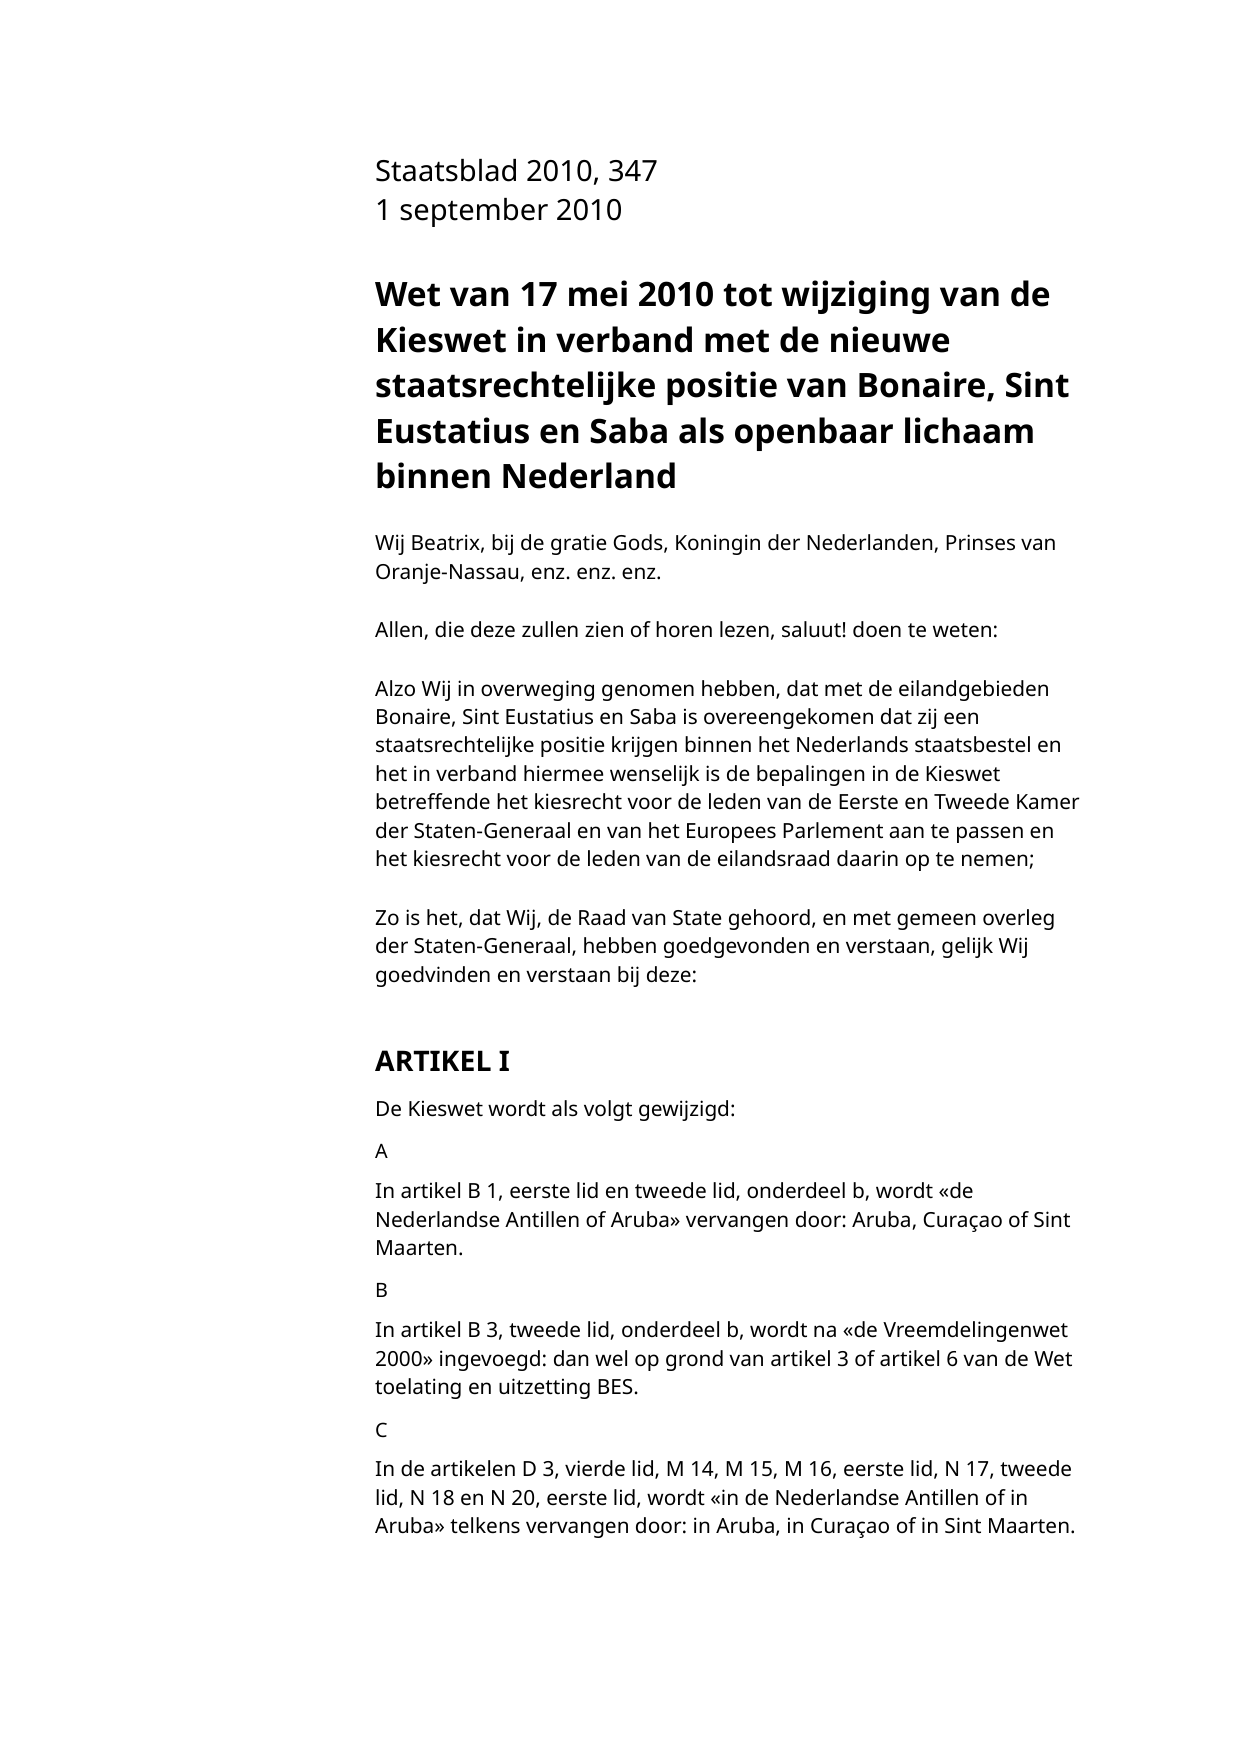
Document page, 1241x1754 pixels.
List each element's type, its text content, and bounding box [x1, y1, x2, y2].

text In de artikelen D 3, vierde lid, M 14, M 15, M 16, eerste lid, N 17, tweede lid, N 18 en N 20, eerste lid, wordt «in de Nederlandse Antillen of in Aruba» telkens vervangen door: in Aruba, in Curaçao of in Sint Maarten. [375, 1454, 1090, 1540]
text In artikel B 3, tweede lid, onderdeel b, wordt na «de Vreemdelingenwet 2000» ingevoegd: dan wel op grond van artikel 3 of artikel 6 van de Wet toelating en uitzetting BES. [375, 1316, 1090, 1401]
text Allen, die deze zullen zien of horen lezen, saluut! doen te weten: [375, 615, 1090, 644]
text In artikel B 1, eerste lid en tweede lid, onderdeel b, wordt «de Nederlandse Antillen of Aruba» vervangen door: Aruba, Curaçao of Sint Maarten. [375, 1176, 1090, 1262]
text De Kieswet wordt als volgt gewijzigd: [375, 1094, 1090, 1123]
text 1 september 2010 [375, 190, 1090, 229]
text Wij Beatrix, bij de gratie Gods, Koningin der Nederlanden, Prinses van Oranje-Nassau, enz. enz. enz. [375, 528, 1090, 585]
text B [375, 1277, 1090, 1304]
text A [375, 1138, 1090, 1165]
text Staatsblad 2010, 347 [375, 150, 1090, 190]
text C [375, 1416, 1090, 1443]
text Zo is het, dat Wij, de Raad van State gehoord, en met gemeen overleg der Staten-Generaal, hebben goedgevonden en verstaan, gelijk Wij goedvinden en verstaan bij deze: [375, 903, 1090, 988]
text Alzo Wij in overweging genomen hebben, dat met de eilandgebieden Bonaire, Sint Eustatius en Saba is overeengekomen dat zij een staatsrechtelijke positie krijgen binnen het Nederlands staatsbestel en het in verband hiermee wenselijk is de bepalingen in de Kieswet betreffende het kiesrecht voor de leden van de Eerste en Tweede Kamer der Staten-Generaal en van het Europees Parlement aan te passen en het kiesrecht voor de leden van de eilandsraad daarin op te nemen; [375, 674, 1090, 873]
subtitle Wet van 17 mei 2010 tot wijziging van de Kieswet in verband met de nieuwe staatsrechtelijke positie van Bonaire, Sint Eustatius en Saba als openbaar lichaam binnen Nederland [375, 271, 1090, 498]
subtitle ARTIKEL I [375, 1041, 1090, 1079]
